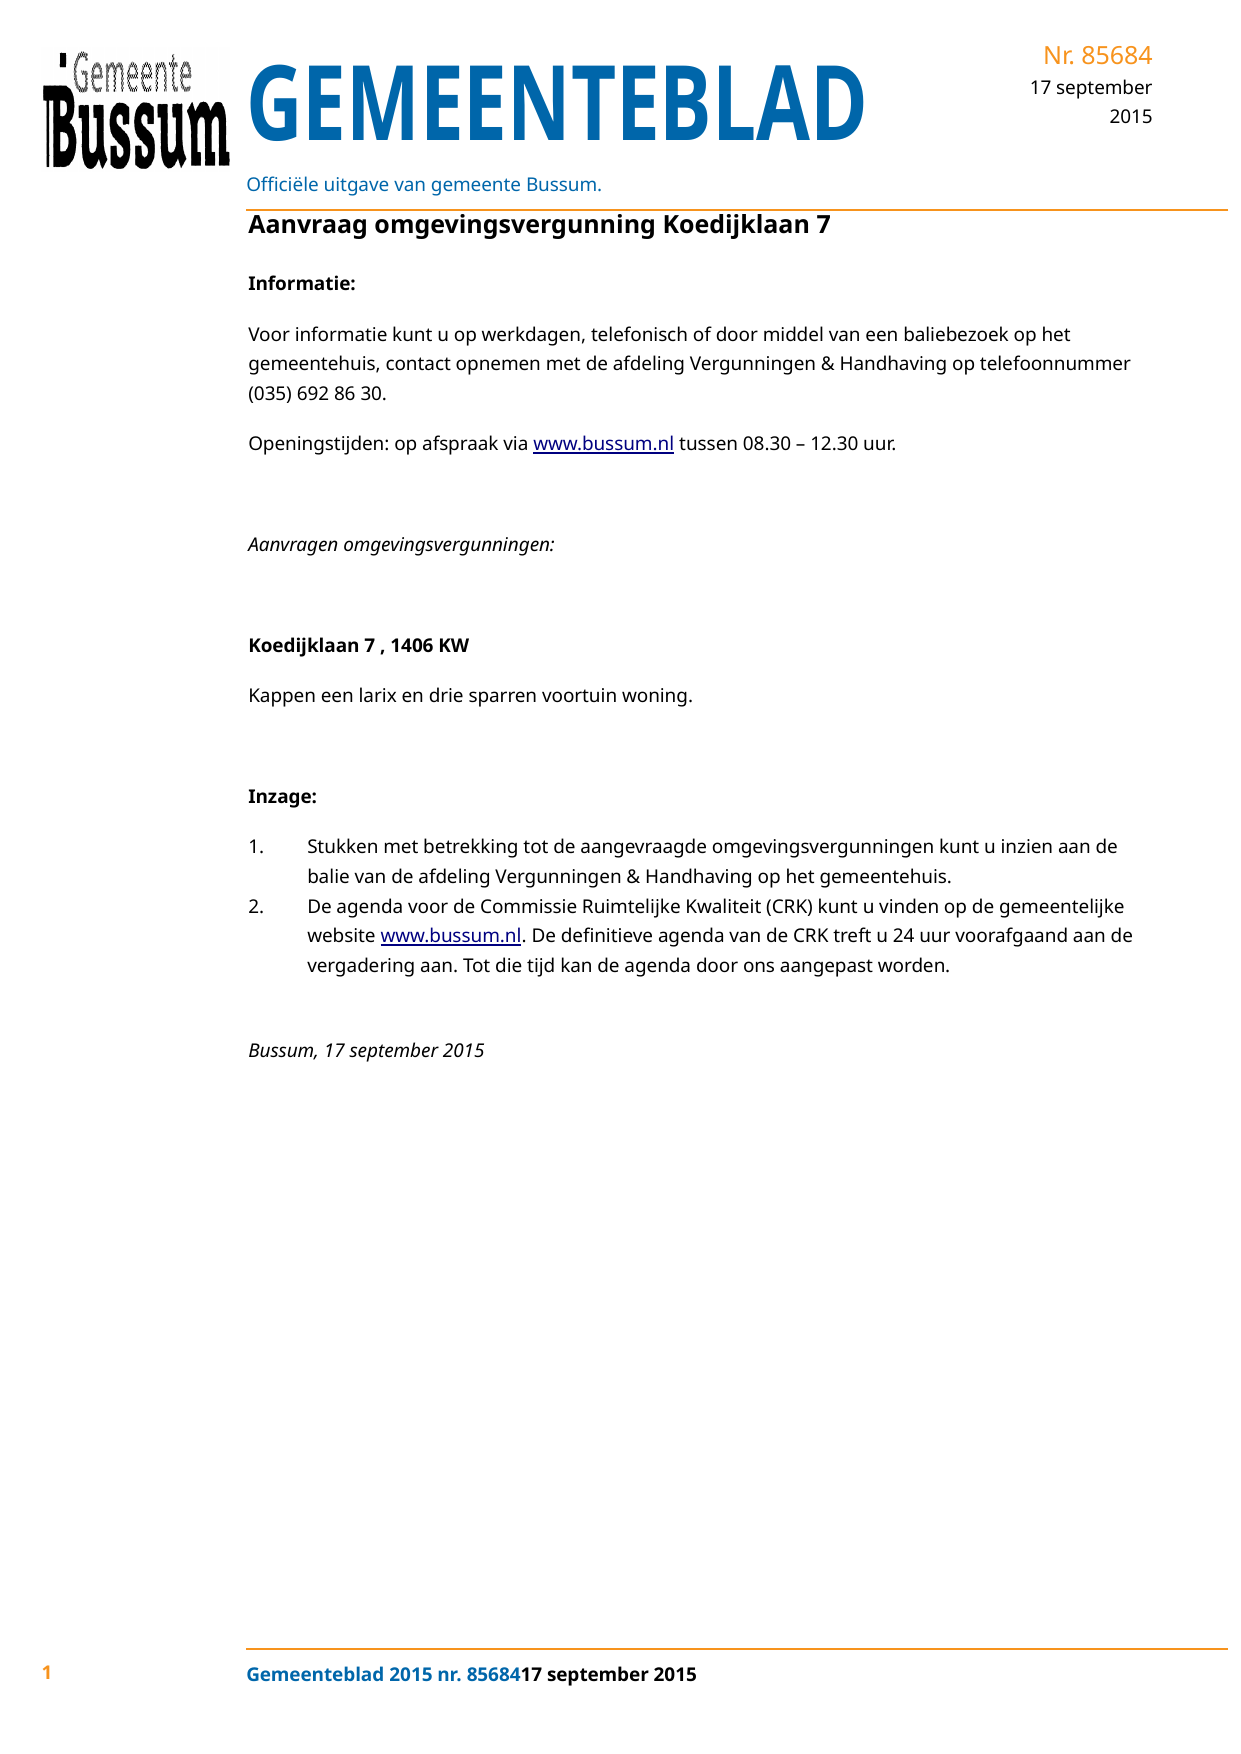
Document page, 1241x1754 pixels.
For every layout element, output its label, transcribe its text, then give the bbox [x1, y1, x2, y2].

text Openingstijden: op afspraak via www.bussum.nl tussen 08.30 – 12.30 uur. [248, 430, 1152, 456]
text Aanvragen omgevingsvergunningen: [248, 531, 1152, 557]
text Inzage: [248, 783, 1152, 809]
text Bussum, 17 september 2015 [248, 1037, 1152, 1063]
text Koedijklaan 7 , 1406 KW [248, 632, 1152, 658]
text Aanvraag omgevingsvergunning Koedijklaan 7 [248, 211, 1152, 241]
text Informatie: [248, 270, 1152, 296]
list De agenda voor de Commissie Ruimtelijke Kwaliteit (CRK) kunt u vinden op de gemeentelijke website www.bussum.nl. De definitieve agenda van de CRK treft u 24 uur voorafgaand aan de vergadering aan. Tot die tijd kan de agenda door ons aangepast worden. [248, 893, 1152, 978]
list Stukken met betrekking tot de aangevraagde omgevingsvergunningen kunt u inzien aan de balie van de afdeling Vergunningen & Handhaving op het gemeentehuis. [248, 834, 1152, 889]
text Voor informatie kunt u op werkdagen, telefonisch of door middel van een baliebezoek op het gemeentehuis, contact opnemen met de afdeling Vergunningen & Handhaving op telefoonnummer (035) 692 86 30. [248, 321, 1152, 406]
picture [41, 47, 231, 172]
text Kappen een larix en drie sparren voortuin woning. [248, 682, 1152, 708]
